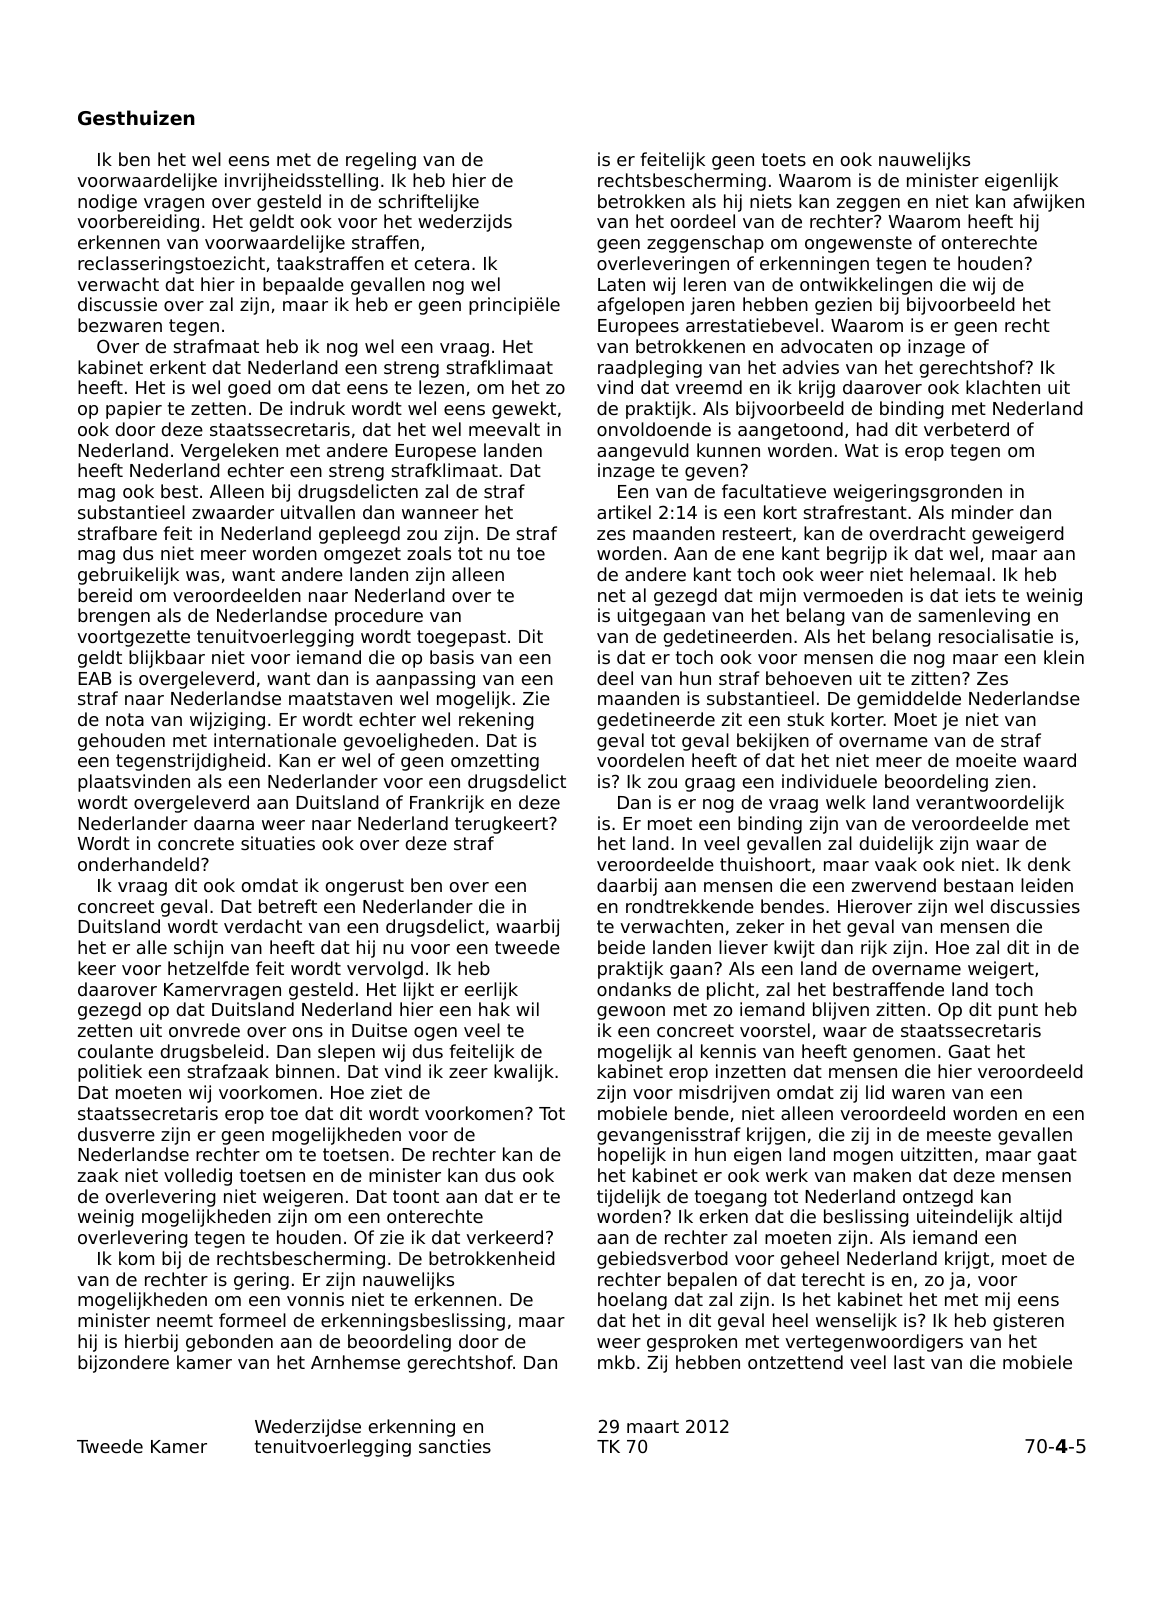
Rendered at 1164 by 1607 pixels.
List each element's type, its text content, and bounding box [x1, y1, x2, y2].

text Dan is er nog de vraag welk land verantwoordelijk is. Er moet een binding zijn van de veroordeelde met het land. In veel gevallen zal duidelijk zijn waar de veroordeelde thuishoort, maar vaak ook niet. Ik denk daarbij aan mensen die een zwervend bestaan leiden en rondtrekkende bendes. Hierover zijn wel discussies te verwachten, zeker in het geval van mensen die beide landen liever kwijt dan rijk zijn. Hoe zal dit in de praktijk gaan? Als een land de overname weigert, ondanks de plicht, zal het bestraffende land toch gewoon met zo iemand blijven zitten. Op dit punt heb ik een concreet voorstel, waar de staatssecretaris mogelijk al kennis van heeft genomen. Gaat het kabinet erop inzetten dat mensen die hier veroordeeld zijn voor misdrijven omdat zij lid waren van een mobiele bende, niet alleen veroordeeld worden en een gevangenisstraf krijgen, die zij in de meeste gevallen hopelijk in hun eigen land mogen uitzitten, maar gaat het kabinet er ook werk van maken dat deze mensen tijdelijk de toegang tot Nederland ontzegd kan worden? Ik erken dat die beslissing uiteindelijk altijd aan de rechter zal moeten zijn. Als iemand een gebiedsverbod voor geheel Nederland krijgt, moet de rechter bepalen of dat terecht is en, zo ja, voor hoelang dat zal zijn. Is het kabinet het met mij eens dat het in dit geval heel wenselijk is? Ik heb gisteren weer gesproken met vertegenwoordigers van het mkb. Zij hebben ontzettend veel last van die mobiele [596, 793, 1087, 1373]
text is er feitelijk geen toets en ook nauwelijks rechtsbescherming. Waarom is de minister eigenlijk betrokken als hij niets kan zeggen en niet kan afwijken van het oordeel van de rechter? Waarom heeft hij geen zeggenschap om ongewenste of onterechte overleveringen of erkenningen tegen te houden? Laten wij leren van de ontwikkelingen die wij de afgelopen jaren hebben gezien bij bijvoorbeeld het Europees arrestatiebevel. Waarom is er geen recht van betrokkenen en advocaten op inzage of raadpleging van het advies van het gerechtshof? Ik vind dat vreemd en ik krijg daarover ook klachten uit de praktijk. Als bijvoorbeeld de binding met Nederland onvoldoende is aangetoond, had dit verbeterd of aangevuld kunnen worden. Wat is erop tegen om inzage te geven? [596, 150, 1087, 482]
text Ik vraag dit ook omdat ik ongerust ben over een concreet geval. Dat betreft een Nederlander die in Duitsland wordt verdacht van een drugsdelict, waarbij het er alle schijn van heeft dat hij nu voor een tweede keer voor hetzelfde feit wordt vervolgd. Ik heb daarover Kamervragen gesteld. Het lijkt er eerlijk gezegd op dat Duitsland Nederland hier een hak wil zetten uit onvrede over ons in Duitse ogen veel te coulante drugsbeleid. Dan slepen wij dus feitelijk de politiek een strafzaak binnen. Dat vind ik zeer kwalijk. Dat moeten wij voorkomen. Hoe ziet de staatssecretaris erop toe dat dit wordt voorkomen? Tot dusverre zijn er geen mogelijkheden voor de Nederlandse rechter om te toetsen. De rechter kan de zaak niet volledig toetsen en de minister kan dus ook de overlevering niet weigeren. Dat toont aan dat er te weinig mogelijkheden zijn om een onterechte overlevering tegen te houden. Of zie ik dat verkeerd? [77, 876, 567, 1249]
text Ik ben het wel eens met de regeling van de voorwaardelijke invrijheidsstelling. Ik heb hier de nodige vragen over gesteld in de schriftelijke voorbereiding. Het geldt ook voor het wederzijds erkennen van voorwaardelijke straffen, reclasseringstoezicht, taakstraffen et cetera. Ik verwacht dat hier in bepaalde gevallen nog wel discussie over zal zijn, maar ik heb er geen principiële bezwaren tegen. [77, 150, 567, 337]
text Over de strafmaat heb ik nog wel een vraag. Het kabinet erkent dat Nederland een streng strafklimaat heeft. Het is wel goed om dat eens te lezen, om het zo op papier te zetten. De indruk wordt wel eens gewekt, ook door deze staatssecretaris, dat het wel meevalt in Nederland. Vergeleken met andere Europese landen heeft Nederland echter een streng strafklimaat. Dat mag ook best. Alleen bij drugsdelicten zal de straf substantieel zwaarder uitvallen dan wanneer het strafbare feit in Nederland gepleegd zou zijn. De straf mag dus niet meer worden omgezet zoals tot nu toe gebruikelijk was, want andere landen zijn alleen bereid om veroordeelden naar Nederland over te brengen als de Nederlandse procedure van voortgezette tenuitvoerlegging wordt toegepast. Dit geldt blijkbaar niet voor iemand die op basis van een EAB is overgeleverd, want dan is aanpassing van een straf naar Nederlandse maatstaven wel mogelijk. Zie de nota van wijziging. Er wordt echter wel rekening gehouden met internationale gevoeligheden. Dat is een tegenstrijdigheid. Kan er wel of geen omzetting plaatsvinden als een Nederlander voor een drugsdelict wordt overgeleverd aan Duitsland of Frankrijk en deze Nederlander daarna weer naar Nederland terugkeert? Wordt in concrete situaties ook over deze straf onderhandeld? [77, 337, 567, 876]
text Ik kom bij de rechtsbescherming. De betrokkenheid van de rechter is gering. Er zijn nauwelijks mogelijkheden om een vonnis niet te erkennen. De minister neemt formeel de erkenningsbeslissing, maar hij is hierbij gebonden aan de beoordeling door de bijzondere kamer van het Arnhemse gerechtshof. Dan [77, 1249, 567, 1373]
text Een van de facultatieve weigeringsgronden in artikel 2:14 is een kort strafrestant. Als minder dan zes maanden resteert, kan de overdracht geweigerd worden. Aan de ene kant begrijp ik dat wel, maar aan de andere kant toch ook weer niet helemaal. Ik heb net al gezegd dat mijn vermoeden is dat iets te weinig is uitgegaan van het belang van de samenleving en van de gedetineerden. Als het belang resocialisatie is, is dat er toch ook voor mensen die nog maar een klein deel van hun straf behoeven uit te zitten? Zes maanden is substantieel. De gemiddelde Nederlandse gedetineerde zit een stuk korter. Moet je niet van geval tot geval bekijken of overname van de straf voordelen heeft of dat het niet meer de moeite waard is? Ik zou graag een individuele beoordeling zien. [596, 482, 1087, 793]
